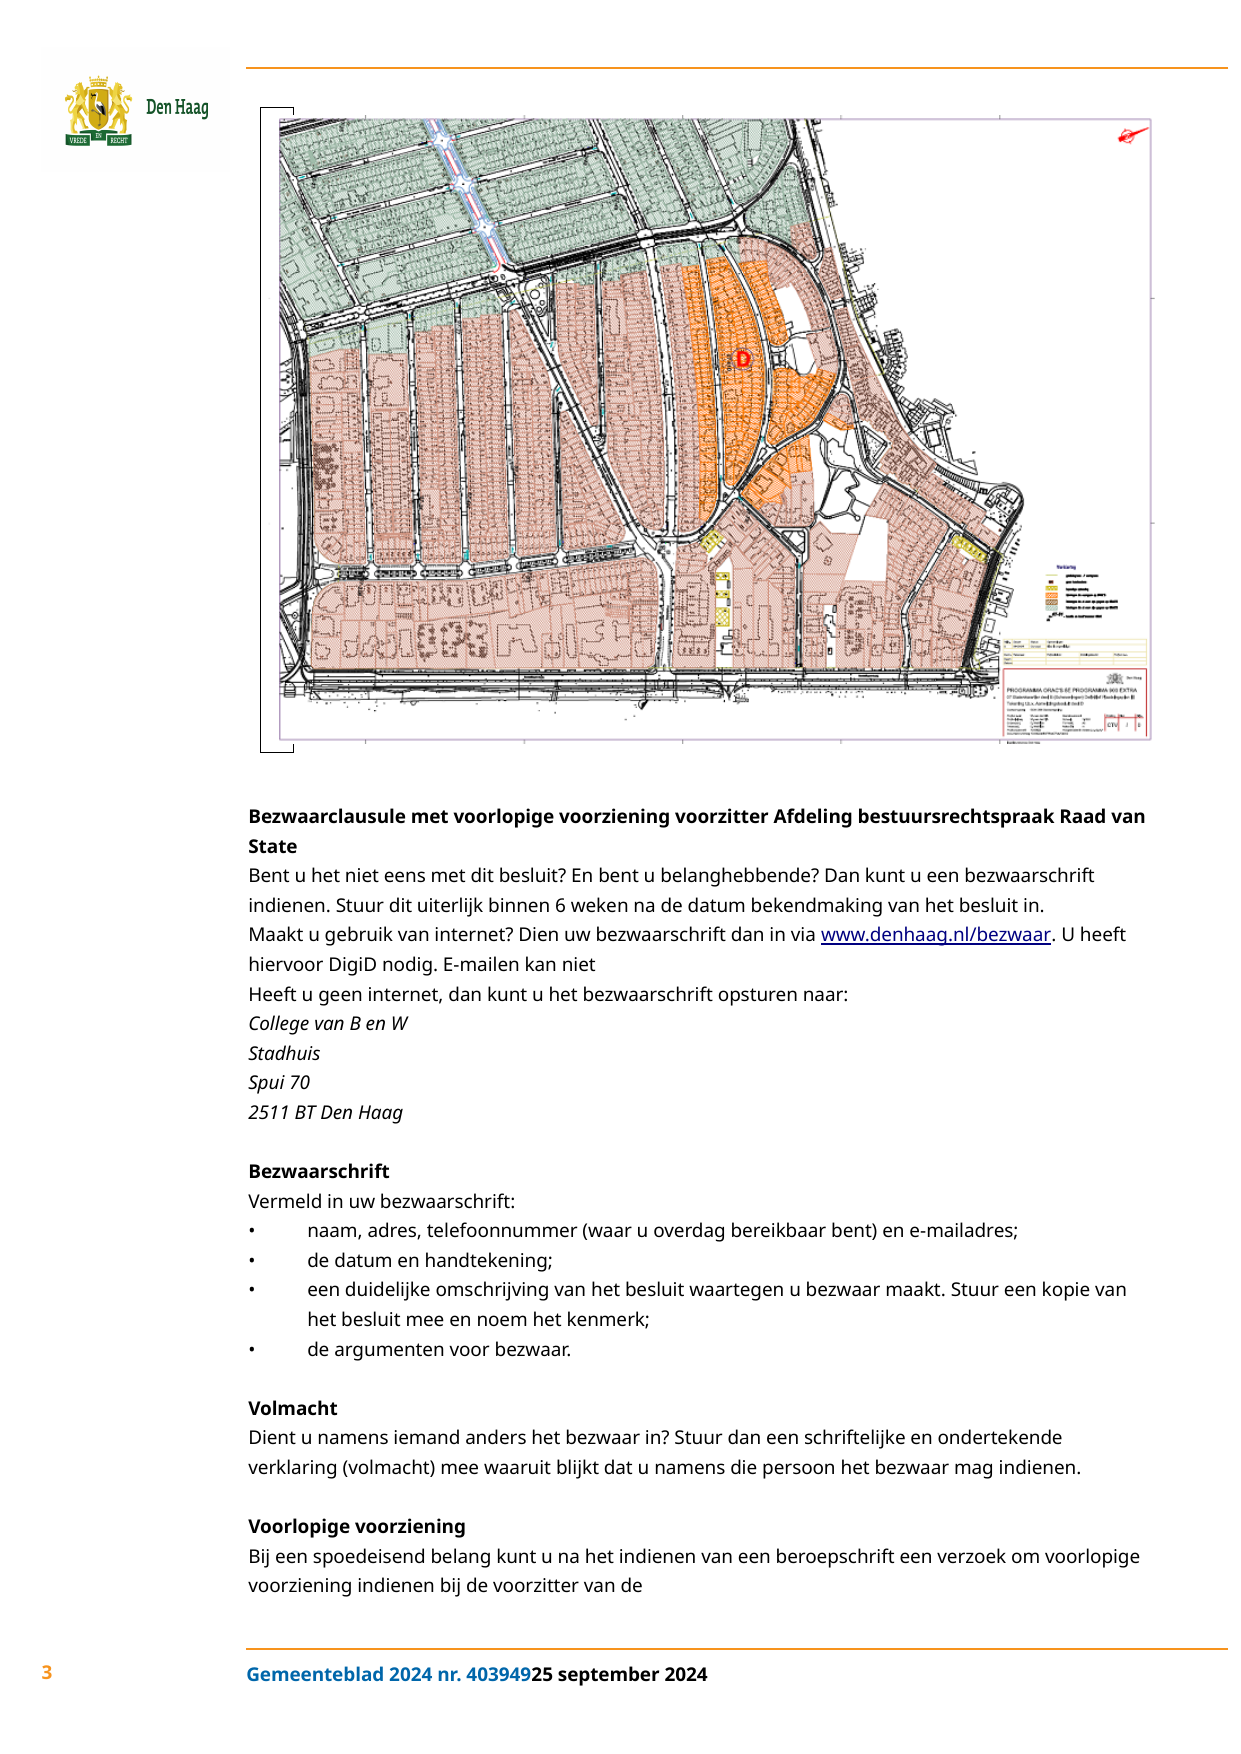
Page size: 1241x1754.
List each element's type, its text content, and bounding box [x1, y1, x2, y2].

text College van B en W [248, 1010, 1152, 1036]
text Bent u het niet eens met dit besluit? En bent u belanghebbende? Dan kunt u een bezwaarschrift indienen. Stuur dit uiterlijk binnen 6 weken na de datum bekendmaking van het besluit in. [248, 862, 1152, 918]
list de datum en handtekening; [248, 1247, 1152, 1273]
text Bezwaarschrift [248, 1158, 1152, 1184]
list een duidelijke omschrijving van het besluit waartegen u bezwaar maakt. Stuur een kopie van het besluit mee en noem het kenmerk; [248, 1277, 1152, 1332]
text Vermeld in uw bezwaarschrift: [248, 1188, 1152, 1213]
text 2511 BT Den Haag [248, 1099, 1152, 1125]
picture [268, 115, 1155, 744]
text Volmacht [248, 1395, 1152, 1421]
text Heeft u geen internet, dan kunt u het bezwaarschrift opsturen naar: [248, 981, 1152, 1006]
list de argumenten voor bezwaar. [248, 1336, 1152, 1361]
text Dient u namens iemand anders het bezwaar in? Stuur dan een schriftelijke en ondertekende verklaring (volmacht) mee waaruit blijkt dat u namens die persoon het bezwaar mag indienen. [248, 1424, 1152, 1480]
text Bij een spoedeisend belang kunt u na het indienen van een beroepschrift een verzoek om voorlopige voorziening indienen bij de voorzitter van de [248, 1543, 1152, 1598]
text Stadhuis [248, 1040, 1152, 1066]
picture [41, 47, 231, 172]
text Voorlopige voorziening [248, 1513, 1152, 1539]
text Bezwaarclausule met voorlopige voorziening voorzitter Afdeling bestuursrechtspraak Raad van State [248, 803, 1152, 858]
text Maakt u gebruik van internet? Dien uw bezwaarschrift dan in via www.denhaag.nl/bezwaar. U heeft hiervoor DigiD nodig. E-mailen kan niet [248, 922, 1152, 977]
text Spui 70 [248, 1069, 1152, 1095]
list naam, adres, telefoonnummer (waar u overdag bereikbaar bent) en e-mailadres; [248, 1217, 1152, 1243]
